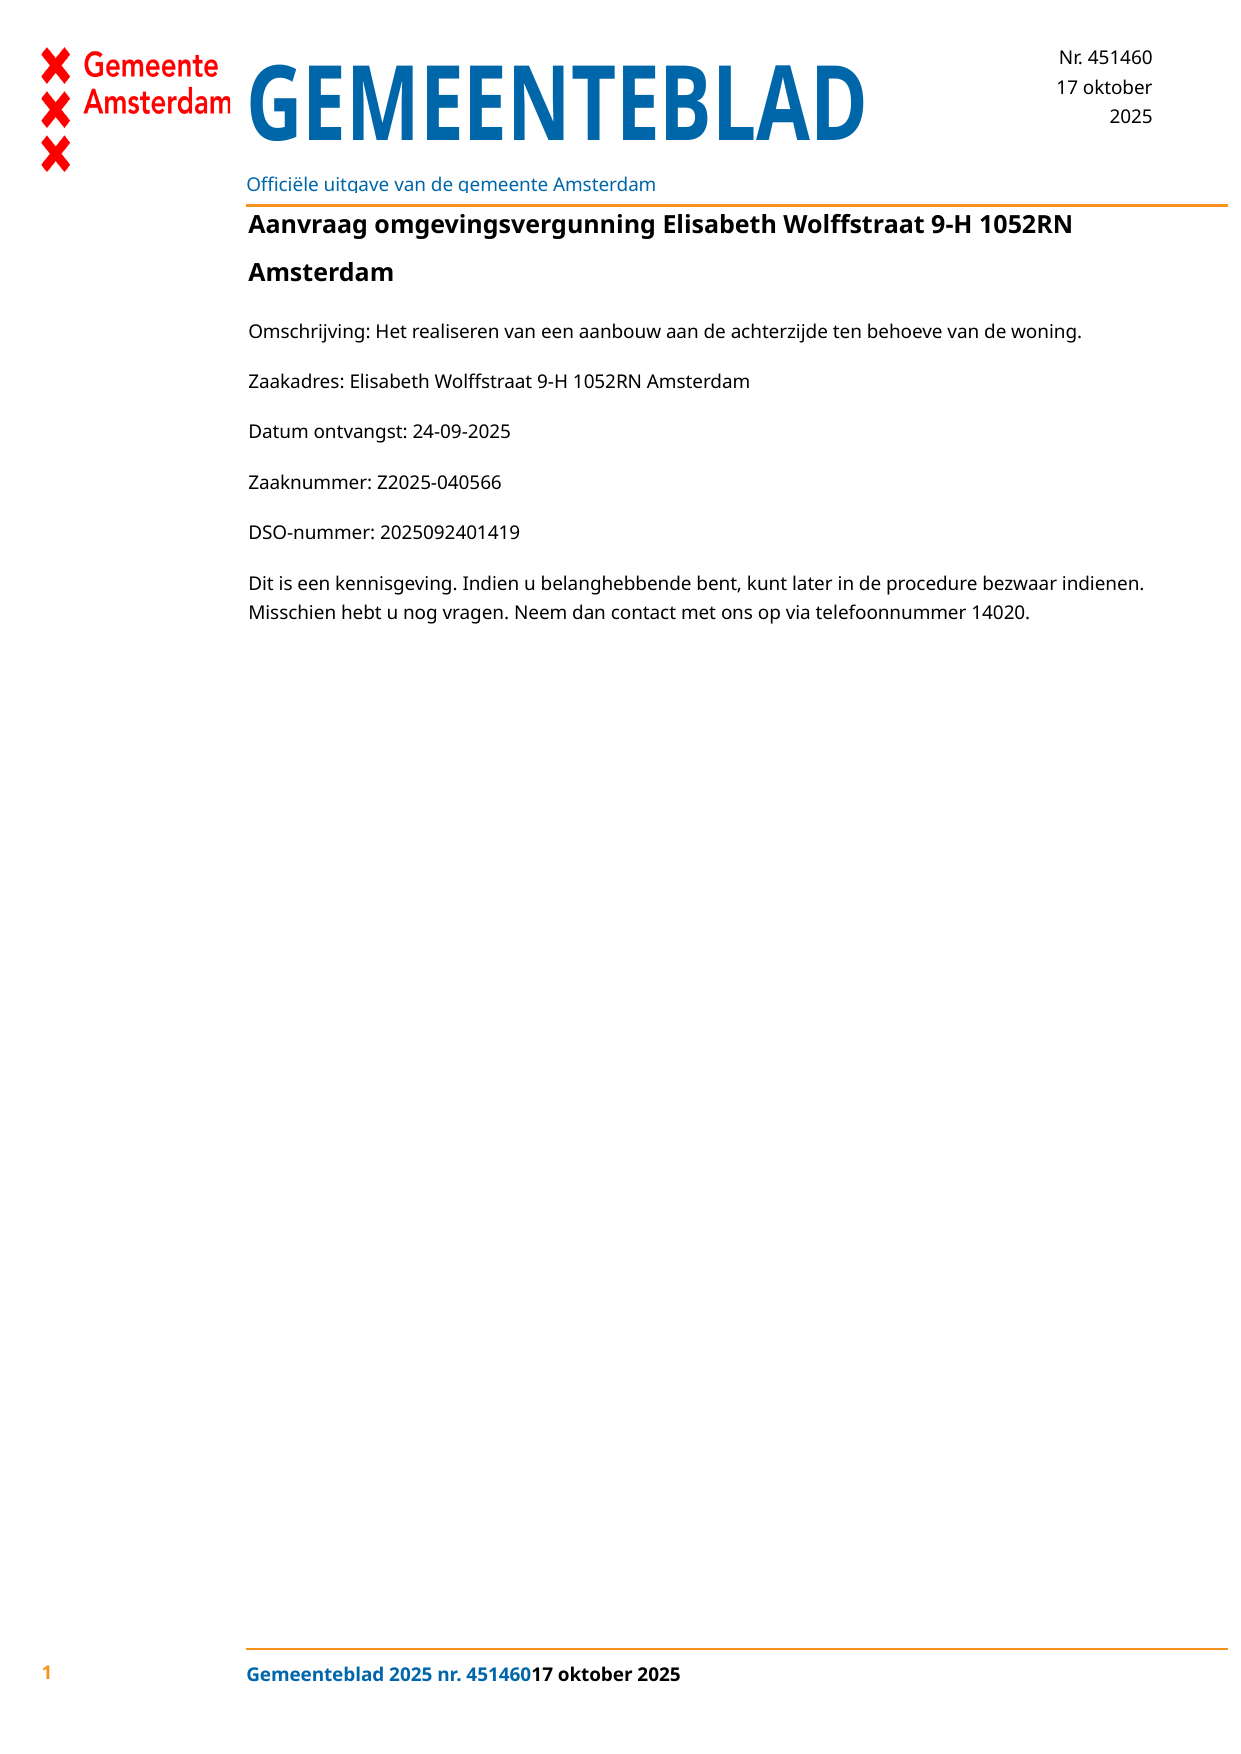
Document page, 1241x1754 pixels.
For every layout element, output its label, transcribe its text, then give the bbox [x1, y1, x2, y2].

text Aanvraag omgevingsvergunning Elisabeth Wolffstraat 9-H 1052RN Amsterdam [248, 207, 1152, 288]
text Datum ontvangst: 24-09-2025 [248, 419, 1152, 444]
text Zaakadres: Elisabeth Wolffstraat 9-H 1052RN Amsterdam [248, 368, 1152, 394]
text Zaaknummer: Z2025-040566 [248, 469, 1152, 495]
text DSO-nummer: 2025092401419 [248, 519, 1152, 545]
text Dit is een kennisgeving. Indien u belanghebbende bent, kunt later in de procedure bezwaar indienen. Misschien hebt u nog vragen. Neem dan contact met ons op via telefoonnummer 14020. [248, 570, 1152, 625]
picture [41, 47, 231, 172]
text Omschrijving: Het realiseren van een aanbouw aan de achterzijde ten behoeve van de woning. [248, 318, 1152, 344]
